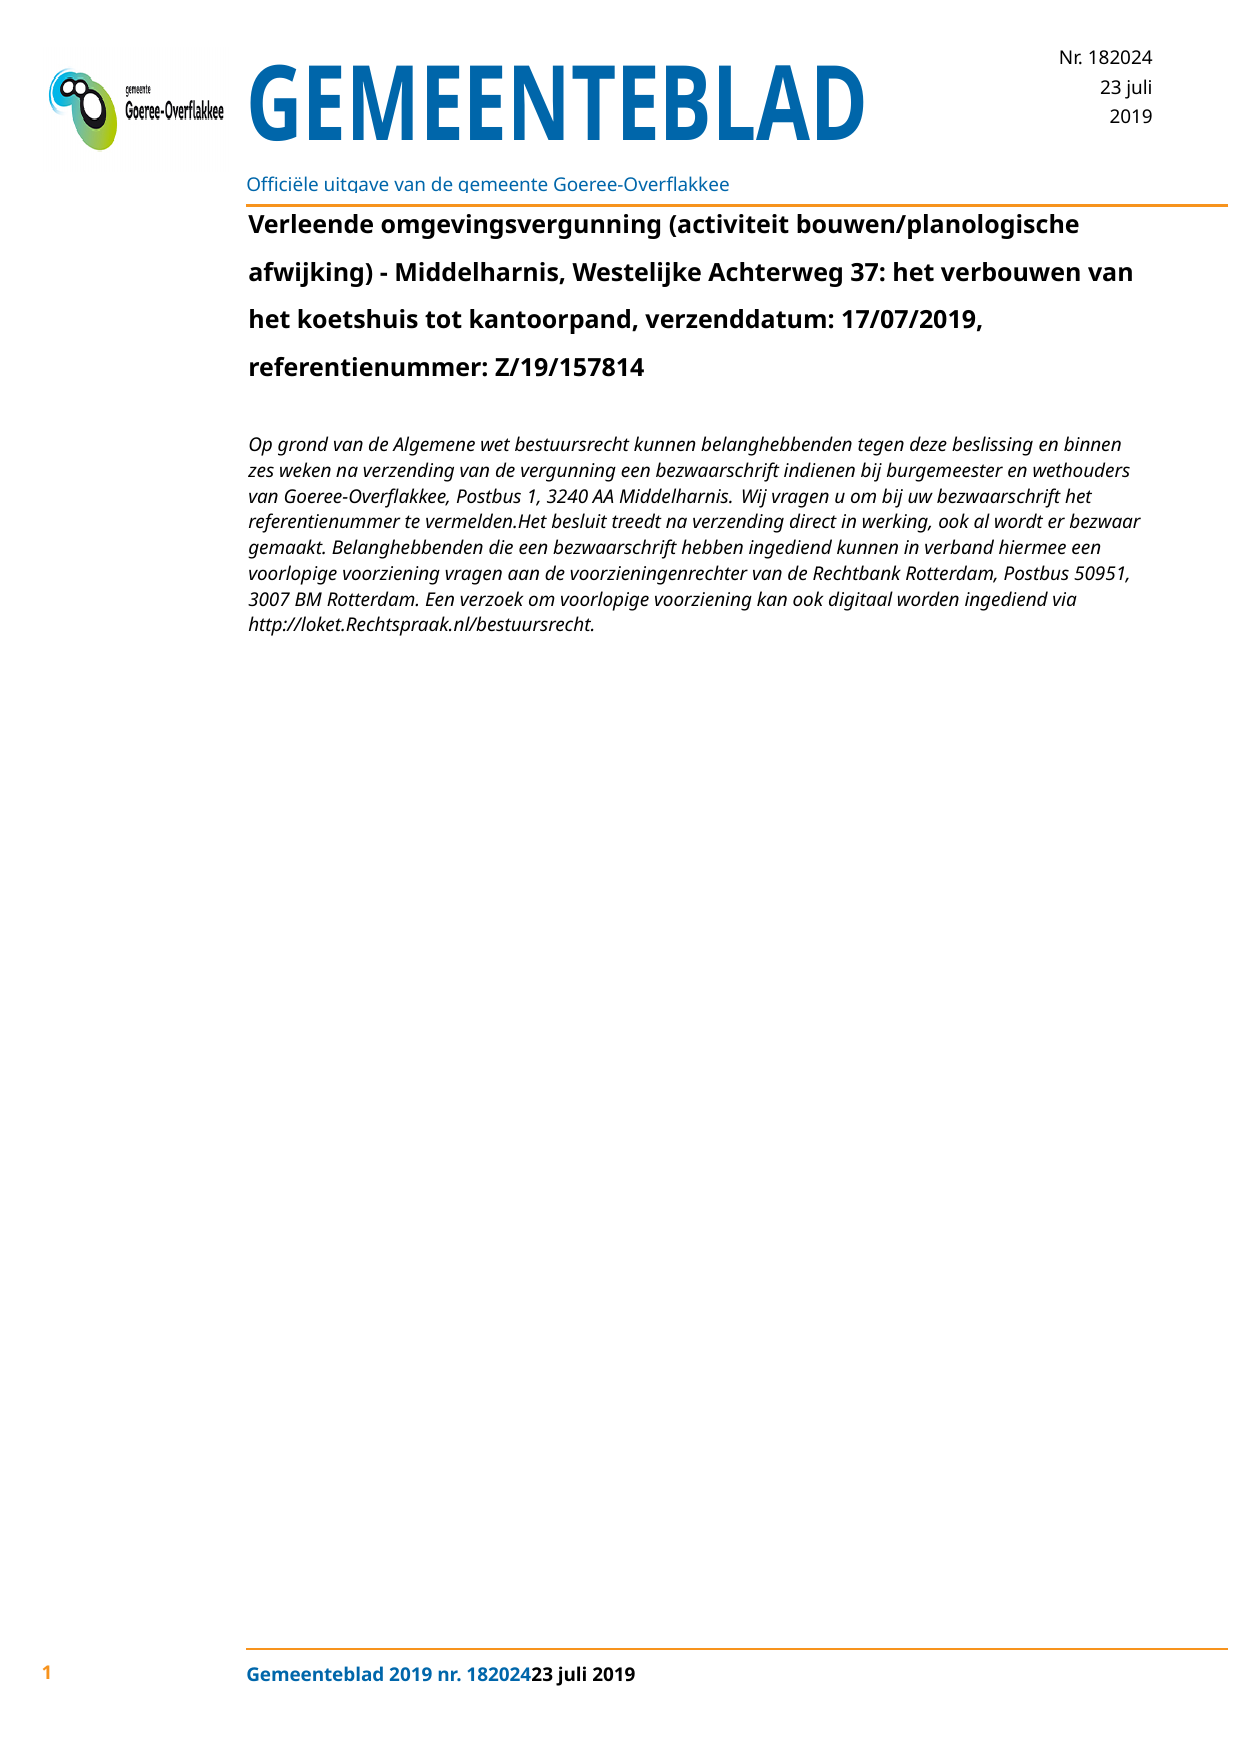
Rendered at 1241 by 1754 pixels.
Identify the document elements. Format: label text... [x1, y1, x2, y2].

picture [41, 47, 231, 172]
text Op grond van de Algemene wet bestuursrecht kunnen belanghebbenden tegen deze beslissing en binnen zes weken na verzending van de vergunning een bezwaarschrift indienen bij burgemeester en wethouders van Goeree-Overflakkee, Postbus 1, 3240 AA Middelharnis. Wij vragen u om bij uw bezwaarschrift het referentienummer te vermelden.Het besluit treedt na verzending direct in werking, ook al wordt er bezwaar gemaakt. Belanghebbenden die een bezwaarschrift hebben ingediend kunnen in verband hiermee een voorlopige voorziening vragen aan de voorzieningenrechter van de Rechtbank Rotterdam, Postbus 50951, 3007 BM Rotterdam. Een verzoek om voorlopige voorziening kan ook digitaal worden ingediend via http://loket.Rechtspraak.nl/bestuursrecht. [248, 431, 1152, 637]
text Verleende omgevingsvergunning (activiteit bouwen/planologische afwijking) - Middelharnis, Westelijke Achterweg 37: het verbouwen van het koetshuis tot kantoorpand, verzenddatum: 17/07/2019, referentienummer: Z/19/157814 [248, 207, 1152, 384]
